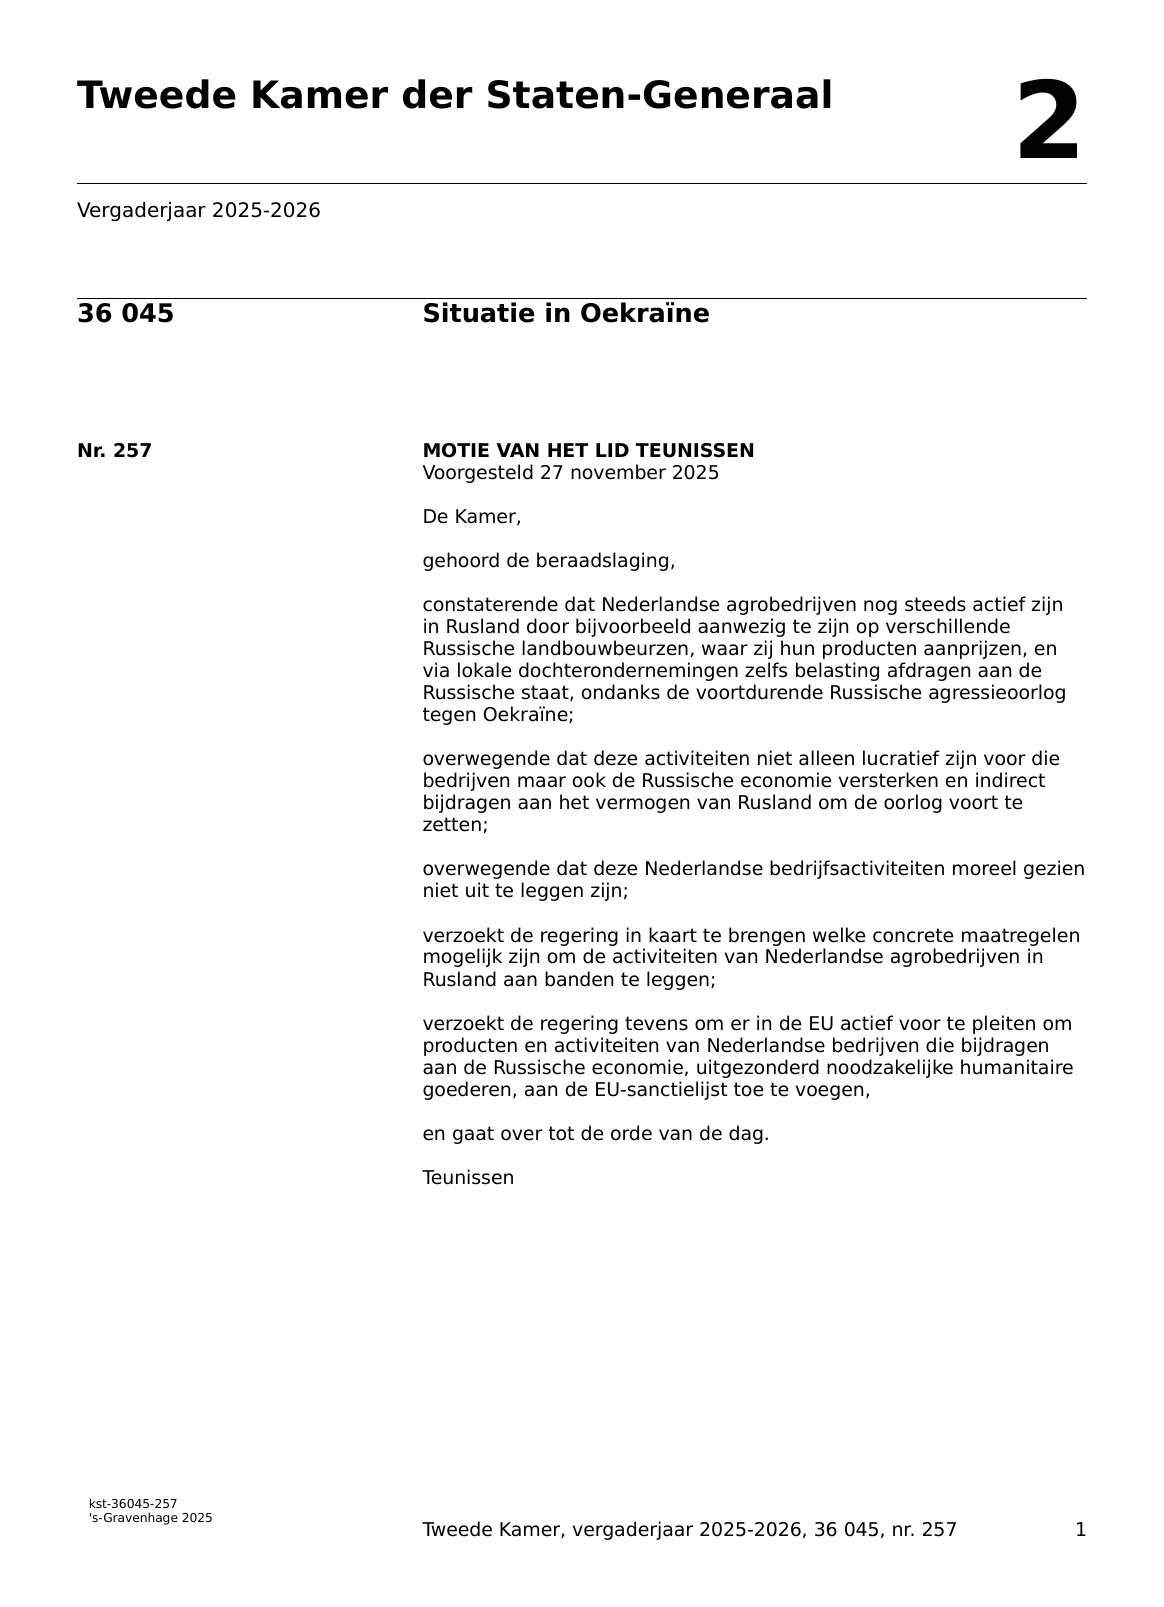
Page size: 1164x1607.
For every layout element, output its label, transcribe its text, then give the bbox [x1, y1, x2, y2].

text kst-36045-257 [88, 1497, 323, 1511]
text en gaat over tot de orde van de dag. [422, 1123, 1087, 1145]
text constaterende dat Nederlandse agrobedrijven nog steeds actief zijn in Rusland door bijvoorbeeld aanwezig te zijn op verschillende Russische landbouwbeurzen, waar zij hun producten aanprijzen, en via lokale dochterondernemingen zelfs belasting afdragen aan de Russische staat, ondanks de voortdurende Russische agressieoorlog tegen Oekraïne; [422, 594, 1087, 726]
text verzoekt de regering in kaart te brengen welke concrete maatregelen mogelijk zijn om de activiteiten van Nederlandse agrobedrijven in Rusland aan banden te leggen; [422, 924, 1087, 990]
text verzoekt de regering tevens om er in de EU actief voor te pleiten om producten en activiteiten van Nederlandse bedrijven die bijdragen aan de Russische economie, uitgezonderd noodzakelijke humanitaire goederen, aan de EU-sanctielijst toe te voegen, [422, 1013, 1087, 1101]
text overwegende dat deze Nederlandse bedrijfsactiviteiten moreel gezien niet uit te leggen zijn; [422, 858, 1087, 902]
subtitle 36 045 Situatie in Oekraïne [77, 299, 1087, 329]
text Voorgesteld 27 november 2025 [422, 462, 1087, 484]
table_header Tweede Kamer der Staten-Generaal [77, 59, 886, 183]
text 's-Gravenhage 2025 [88, 1511, 323, 1525]
text gehoord de beraadslaging, [422, 550, 1087, 572]
text De Kamer, [422, 506, 1087, 528]
table_header 2 [886, 59, 1087, 183]
text Teunissen [422, 1167, 1087, 1189]
table_cell Vergaderjaar 2025-2026 [77, 184, 1087, 298]
subtitle Nr. 257 MOTIE VAN HET LID TEUNISSEN [77, 440, 1087, 462]
text overwegende dat deze activiteiten niet alleen lucratief zijn voor die bedrijven maar ook de Russische economie versterken en indirect bijdragen aan het vermogen van Rusland om de oorlog voort te zetten; [422, 748, 1087, 836]
